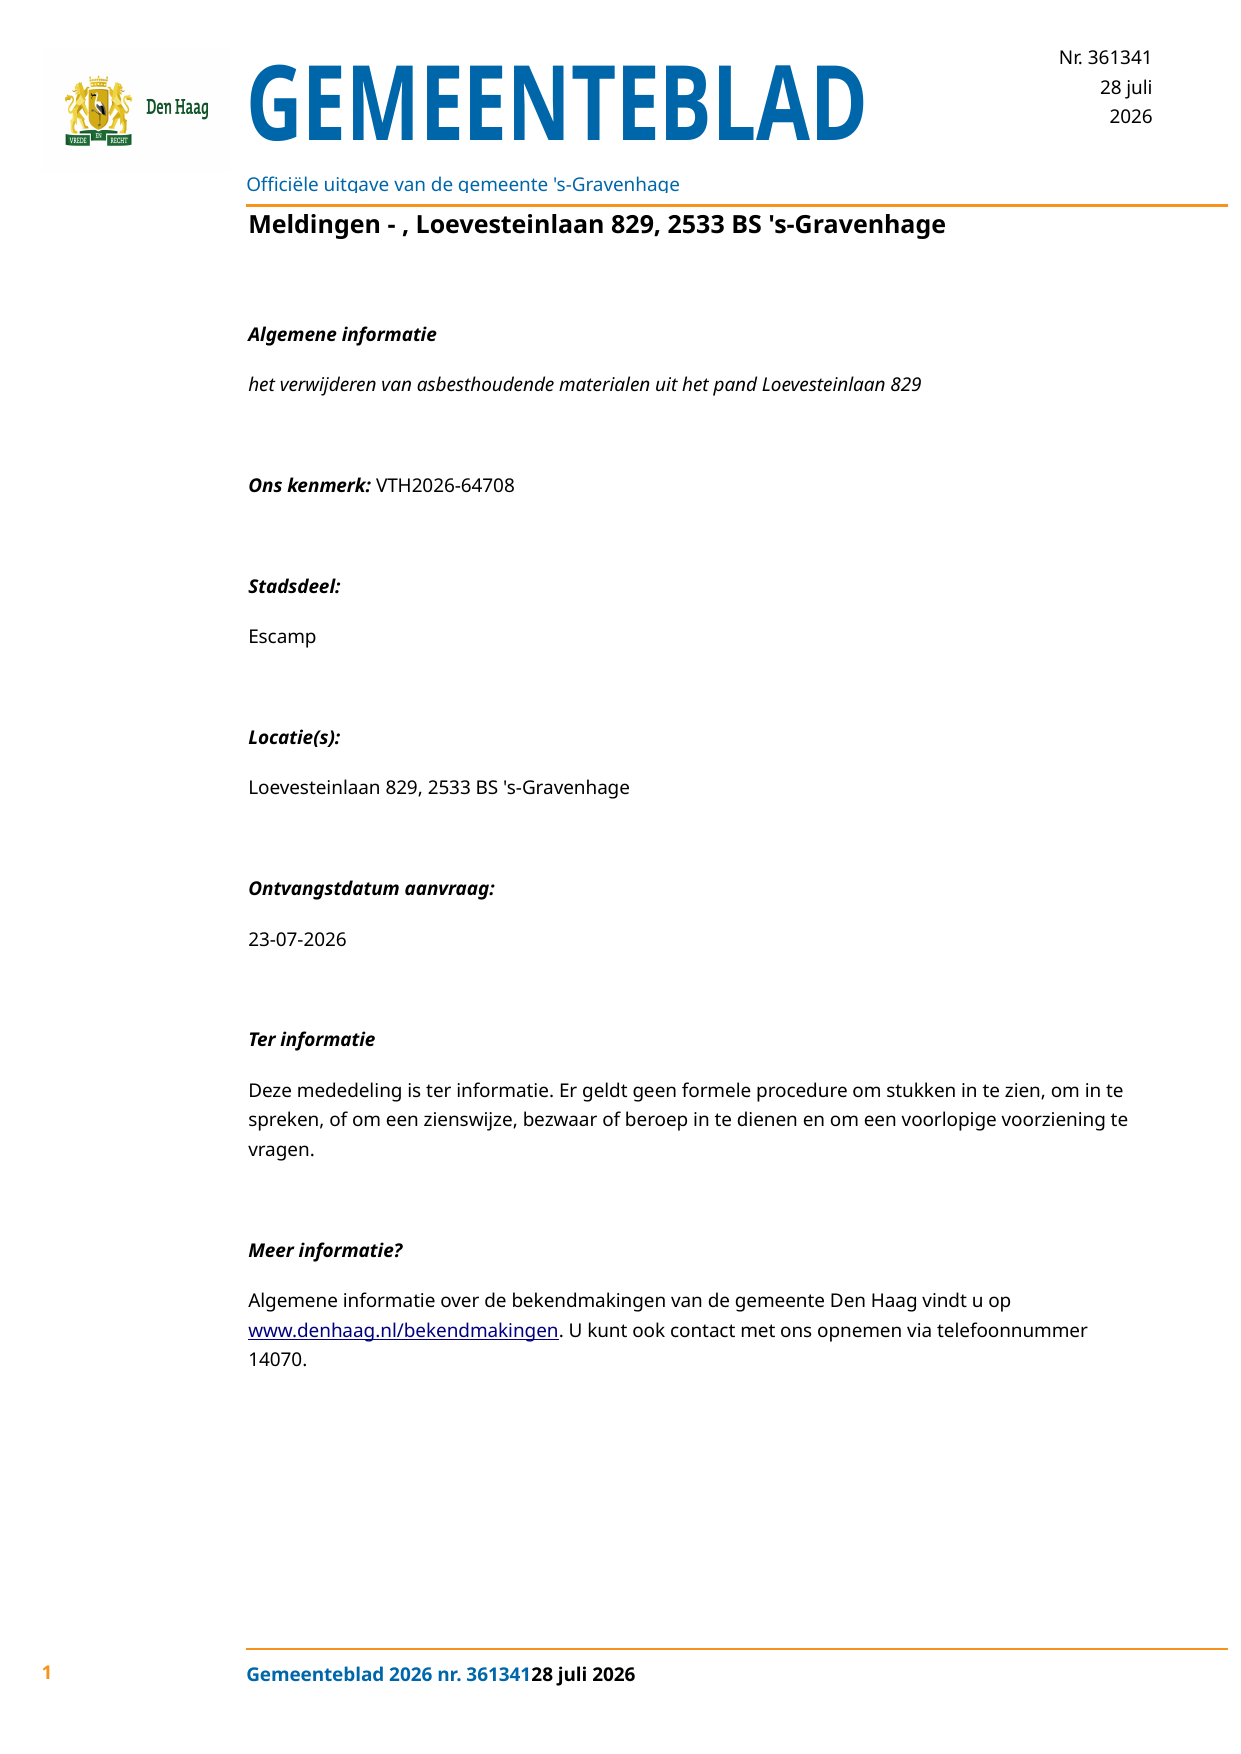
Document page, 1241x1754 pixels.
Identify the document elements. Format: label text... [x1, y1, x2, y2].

text het verwijderen van asbesthoudende materialen uit het pand Loevesteinlaan 829 [248, 371, 1152, 397]
text Algemene informatie over de bekendmakingen van de gemeente Den Haag vindt u op www.denhaag.nl/bekendmakingen. U kunt ook contact met ons opnemen via telefoonnummer 14070. [248, 1287, 1152, 1372]
text Ter informatie [248, 1027, 1152, 1052]
text Meldingen - , Loevesteinlaan 829, 2533 BS 's-Gravenhage [248, 207, 1152, 241]
text 23-07-2026 [248, 926, 1152, 951]
text Stadsdeel: [248, 573, 1152, 598]
text Escamp [248, 623, 1152, 649]
text Ons kenmerk: VTH2026-64708 [248, 472, 1152, 498]
text Deze mededeling is ter informatie. Er geldt geen formele procedure om stukken in te zien, om in te spreken, of om een zienswijze, bezwaar of beroep in te dienen en om een voorlopige voorziening te vragen. [248, 1077, 1152, 1162]
text Ontvangstdatum aanvraag: [248, 875, 1152, 901]
text Algemene informatie [248, 321, 1152, 346]
picture [41, 47, 231, 172]
text Meer informatie? [248, 1237, 1152, 1263]
text Loevesteinlaan 829, 2533 BS 's-Gravenhage [248, 774, 1152, 800]
text Locatie(s): [248, 724, 1152, 750]
